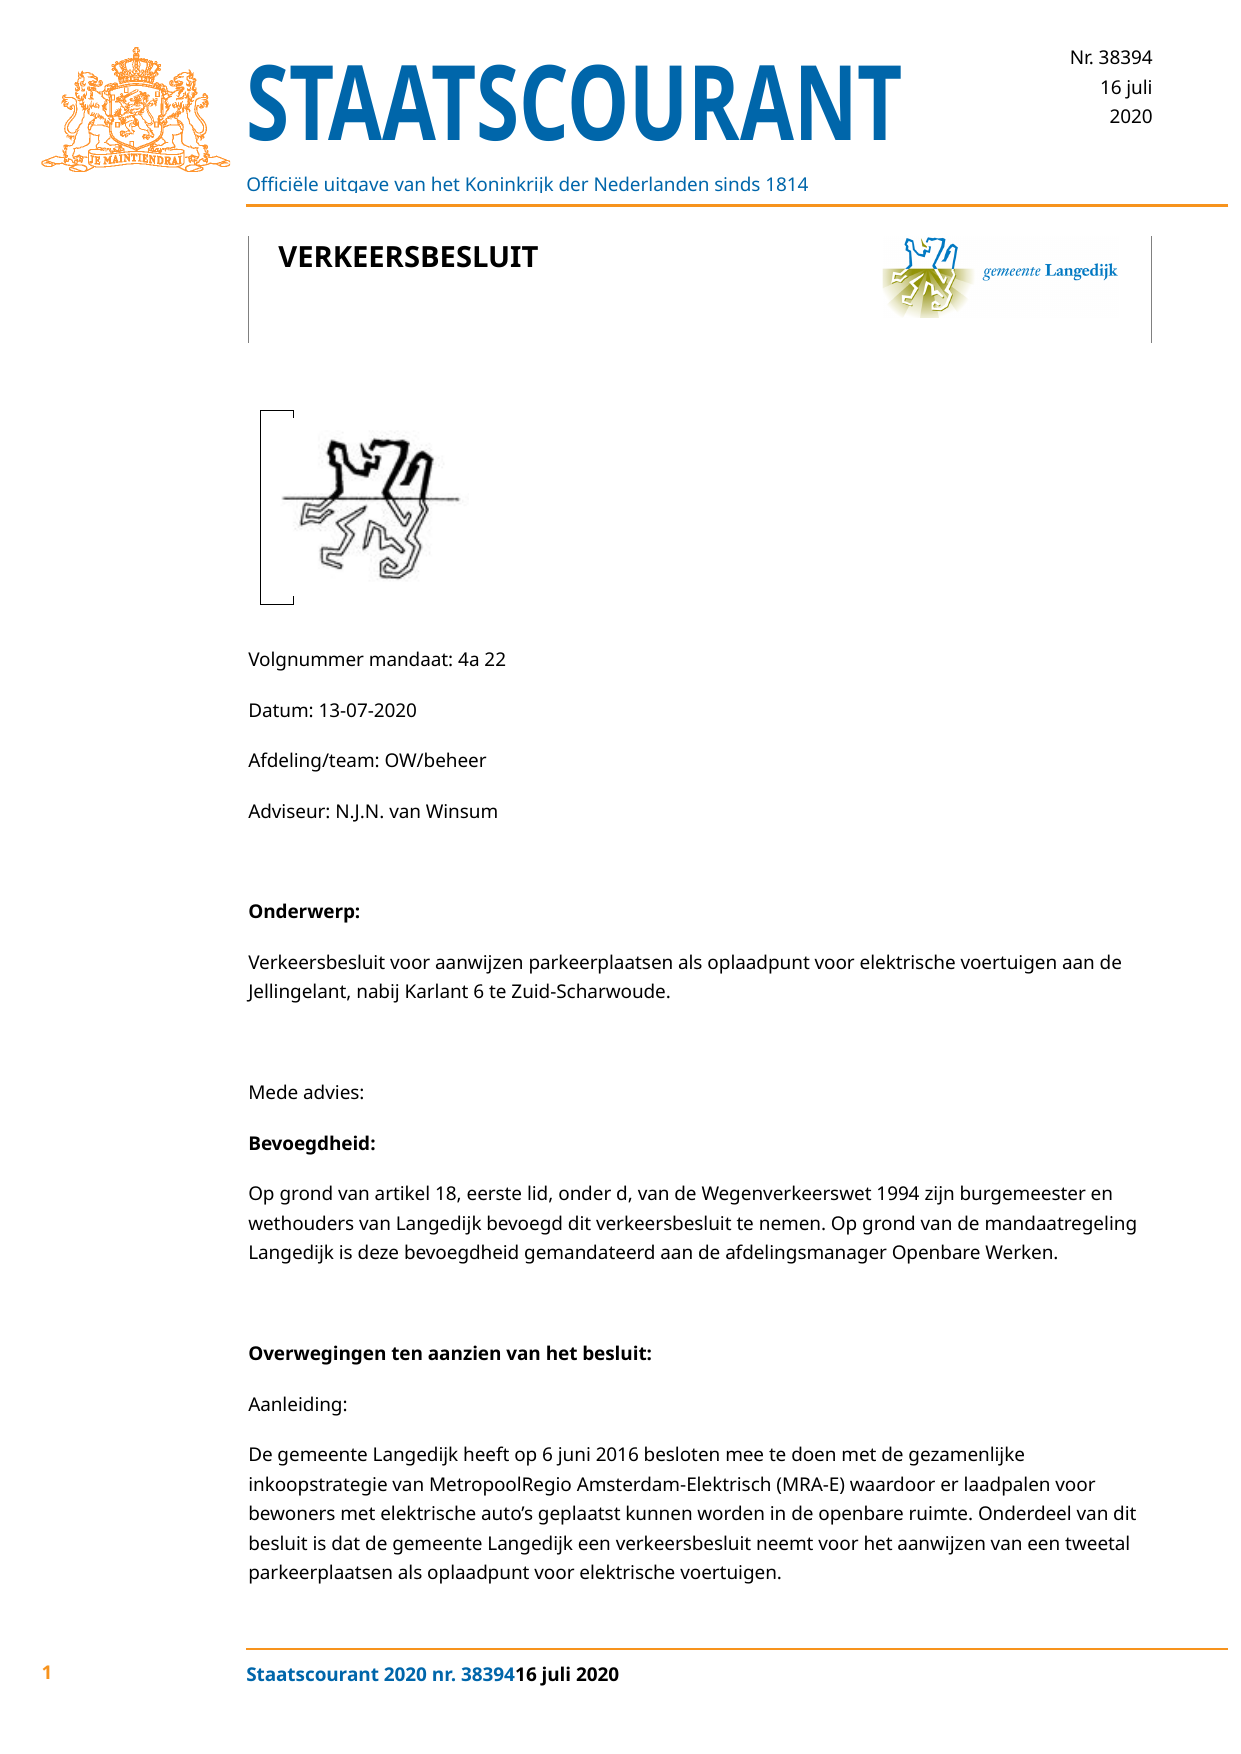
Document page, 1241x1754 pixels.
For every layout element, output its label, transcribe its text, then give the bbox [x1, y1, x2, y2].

text De gemeente Langedijk heeft op 6 juni 2016 besloten mee te doen met de gezamenlijke inkoopstrategie van MetropoolRegio Amsterdam-Elektrisch (MRA-E) waardoor er laadpalen voor bewoners met elektrische auto’s geplaatst kunnen worden in de openbare ruimte. Onderdeel van dit besluit is dat de gemeente Langedijk een verkeersbesluit neemt voor het aanwijzen van een tweetal parkeerplaatsen als oplaadpunt voor elektrische voertuigen. [248, 1441, 1152, 1585]
text Adviseur: N.J.N. van Winsum [248, 798, 1152, 824]
text Onderwerp: [248, 899, 1152, 924]
picture [268, 418, 469, 596]
text Volgnummer mandaat: 4a 22 [248, 647, 1152, 672]
picture [41, 47, 231, 172]
text Verkeersbesluit voor aanwijzen parkeerplaatsen als oplaadpunt voor elektrische voertuigen aan de Jellingelant, nabij Karlant 6 te Zuid-Scharwoude. [248, 949, 1152, 1004]
text Datum: 13-07-2020 [248, 697, 1152, 723]
text Bevoegdheid: [248, 1130, 1152, 1156]
text Op grond van artikel 18, eerste lid, onder d, van de Wegenverkeerswet 1994 zijn burgemeester en wethouders van Langedijk bevoegd dit verkeersbesluit te nemen. Op grond van de mandaatregeling Langedijk is deze bevoegdheid gemandateerd aan de afdelingsmanager Openbare Werken. [248, 1180, 1152, 1265]
table_header [850, 236, 1151, 343]
table_header VERKEERSBESLUIT [249, 236, 850, 343]
picture [882, 236, 1119, 318]
text Overwegingen ten aanzien van het besluit: [248, 1340, 1152, 1366]
text Mede advies: [248, 1079, 1152, 1105]
text Aanleiding: [248, 1391, 1152, 1417]
text Afdeling/team: OW/beheer [248, 747, 1152, 773]
